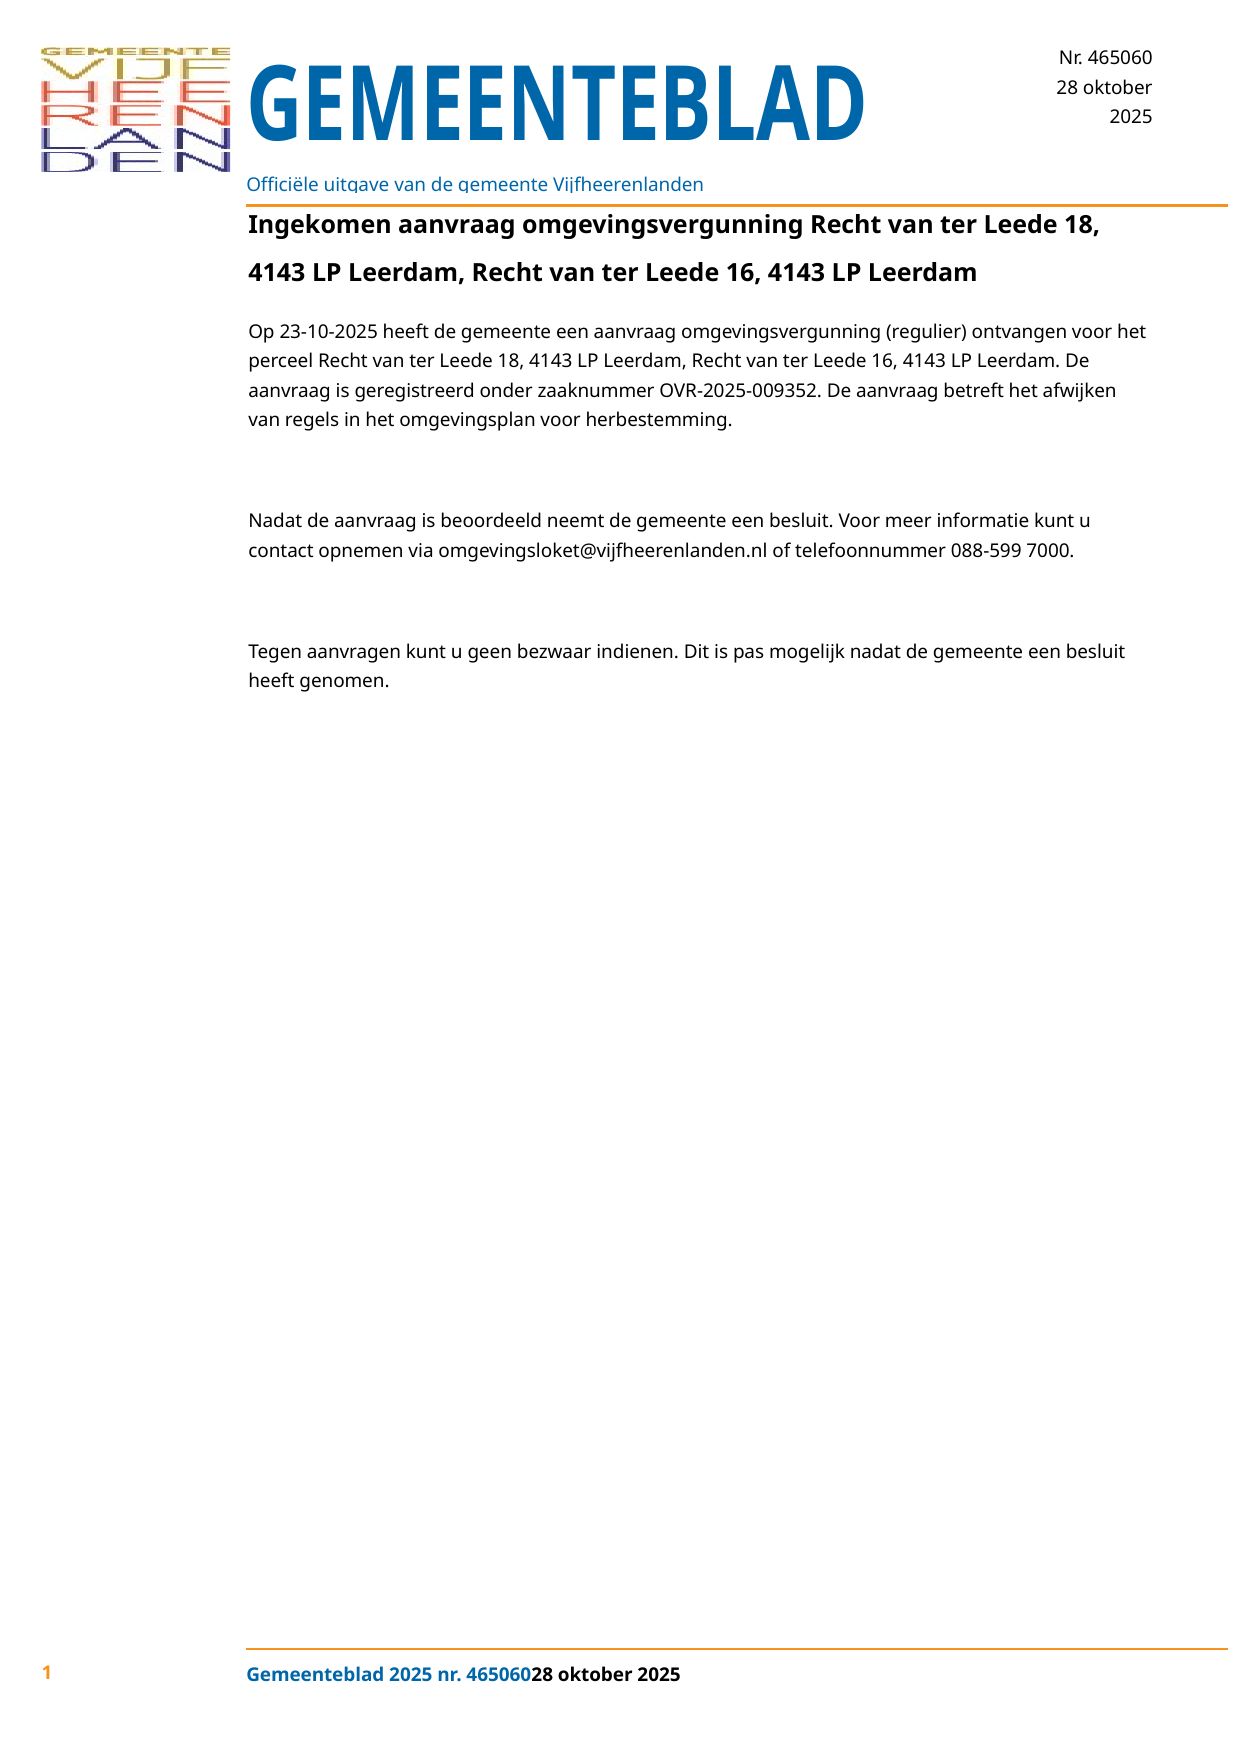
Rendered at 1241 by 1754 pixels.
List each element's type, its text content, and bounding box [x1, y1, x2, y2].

text Ingekomen aanvraag omgevingsvergunning Recht van ter Leede 18, 4143 LP Leerdam, Recht van ter Leede 16, 4143 LP Leerdam [248, 207, 1152, 288]
text Op 23-10-2025 heeft de gemeente een aanvraag omgevingsvergunning (regulier) ontvangen voor het perceel Recht van ter Leede 18, 4143 LP Leerdam, Recht van ter Leede 16, 4143 LP Leerdam. De aanvraag is geregistreerd onder zaaknummer OVR-2025-009352. De aanvraag betreft het afwijken van regels in het omgevingsplan voor herbestemming. [248, 318, 1152, 432]
picture [41, 47, 231, 172]
text Nadat de aanvraag is beoordeeld neemt de gemeente een besluit. Voor meer informatie kunt u contact opnemen via omgevingsloket@vijfheerenlanden.nl of telefoonnummer 088-599 7000. [248, 507, 1152, 563]
text Tegen aanvragen kunt u geen bezwaar indienen. Dit is pas mogelijk nadat de gemeente een besluit heeft genomen. [248, 638, 1152, 693]
